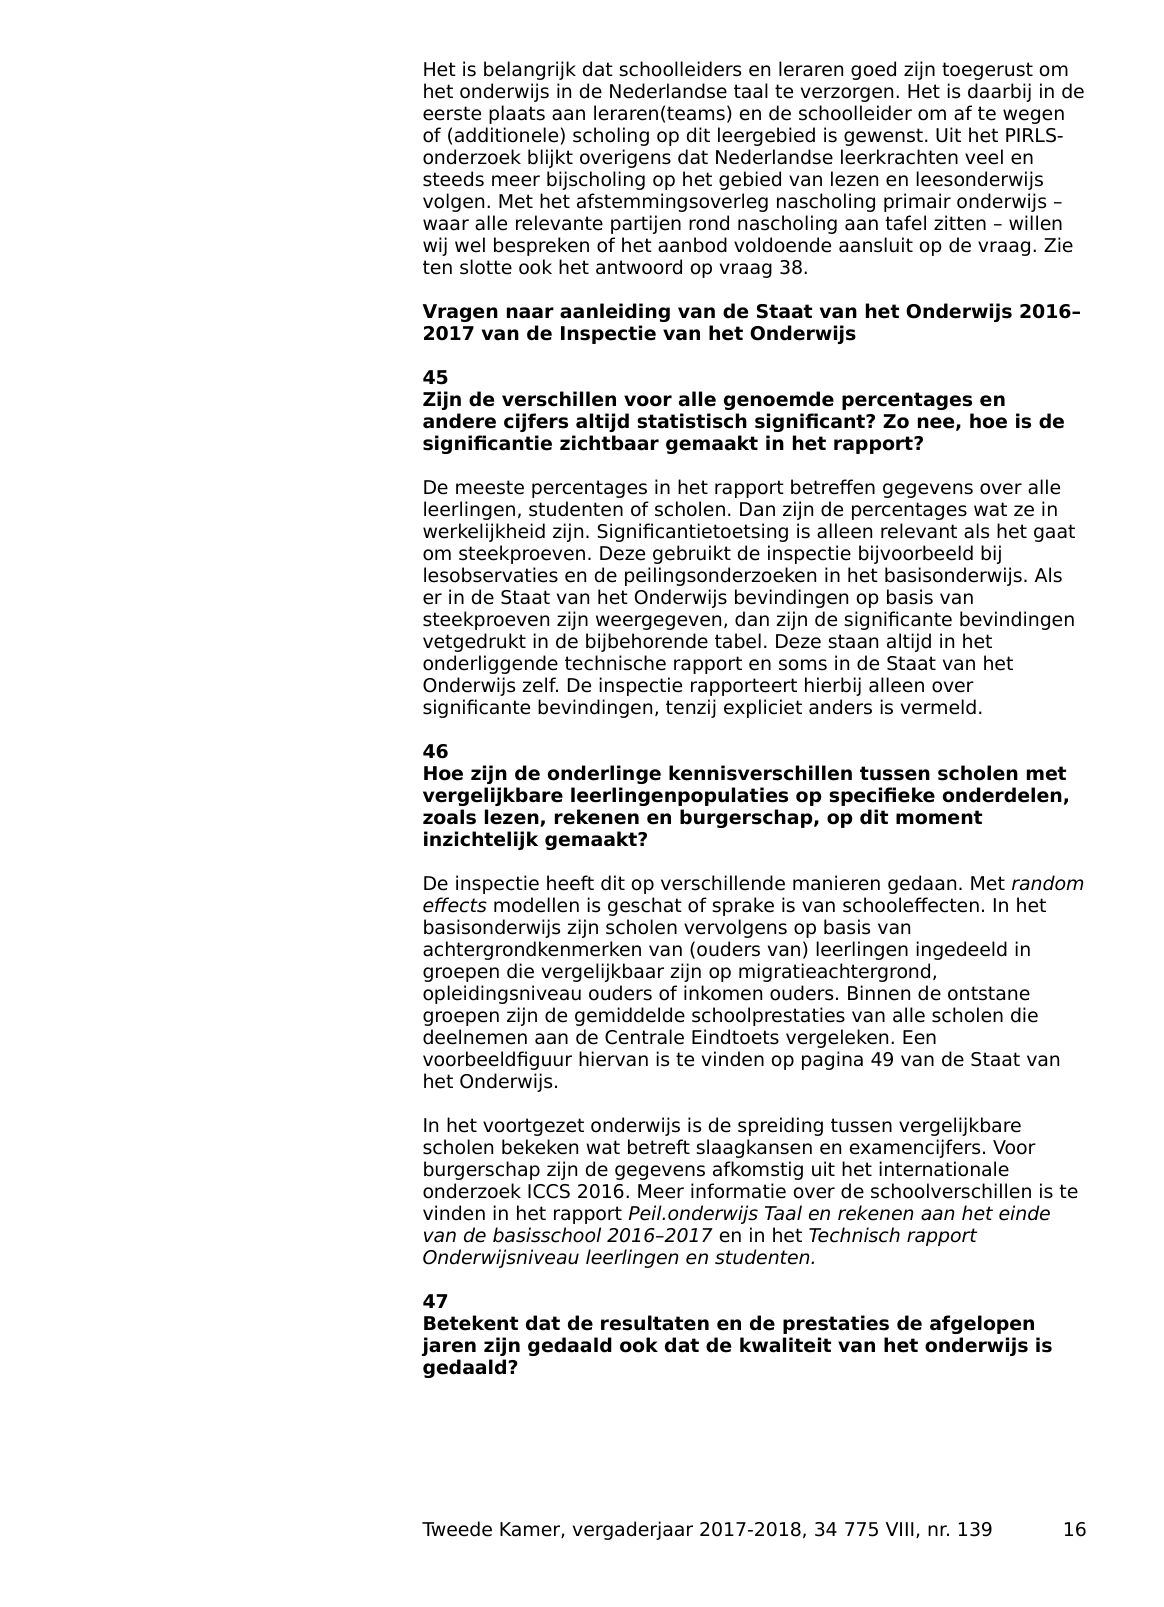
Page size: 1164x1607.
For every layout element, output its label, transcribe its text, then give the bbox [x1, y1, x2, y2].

text In het voortgezet onderwijs is de spreiding tussen vergelijkbare scholen bekeken wat betreft slaagkansen en examencijfers. Voor burgerschap zijn de gegevens afkomstig uit het internationale onderzoek ICCS 2016. Meer informatie over de schoolverschillen is te vinden in het rapport Peil.onderwijs Taal en rekenen aan het einde van de basisschool 2016–2017 en in het Technisch rapport Onderwijsniveau leerlingen en studenten. [422, 1115, 1087, 1269]
text Zijn de verschillen voor alle genoemde percentages en andere cijfers altijd statistisch significant? Zo nee, hoe is de significantie zichtbaar gemaakt in het rapport? [422, 389, 1087, 455]
subtitle Vragen naar aanleiding van de Staat van het Onderwijs 2016–2017 van de Inspectie van het Onderwijs [422, 301, 1087, 345]
text Het is belangrijk dat schoolleiders en leraren goed zijn toegerust om het onderwijs in de Nederlandse taal te verzorgen. Het is daarbij in de eerste plaats aan leraren(teams) en de schoolleider om af te wegen of (additionele) scholing op dit leergebied is gewenst. Uit het PIRLS-onderzoek blijkt overigens dat Nederlandse leerkrachten veel en steeds meer bijscholing op het gebied van lezen en leesonderwijs volgen. Met het afstemmingsoverleg nascholing primair onderwijs – waar alle relevante partijen rond nascholing aan tafel zitten – willen wij wel bespreken of het aanbod voldoende aansluit op de vraag. Zie ten slotte ook het antwoord op vraag 38. [422, 59, 1087, 279]
text De meeste percentages in het rapport betreffen gegevens over alle leerlingen, studenten of scholen. Dan zijn de percentages wat ze in werkelijkheid zijn. Significantietoetsing is alleen relevant als het gaat om steekproeven. Deze gebruikt de inspectie bijvoorbeeld bij lesobservaties en de peilingsonderzoeken in het basisonderwijs. Als er in de Staat van het Onderwijs bevindingen op basis van steekproeven zijn weergegeven, dan zijn de significante bevindingen vetgedrukt in de bijbehorende tabel. Deze staan altijd in het onderliggende technische rapport en soms in de Staat van het Onderwijs zelf. De inspectie rapporteert hierbij alleen over significante bevindingen, tenzij expliciet anders is vermeld. [422, 477, 1087, 719]
text Betekent dat de resultaten en de prestaties de afgelopen jaren zijn gedaald ook dat de kwaliteit van het onderwijs is gedaald? [422, 1313, 1087, 1379]
text 45 [422, 367, 1087, 389]
text De inspectie heeft dit op verschillende manieren gedaan. Met random effects modellen is geschat of sprake is van schooleffecten. In het basisonderwijs zijn scholen vervolgens op basis van achtergrondkenmerken van (ouders van) leerlingen ingedeeld in groepen die vergelijkbaar zijn op migratieachtergrond, opleidingsniveau ouders of inkomen ouders. Binnen de ontstane groepen zijn de gemiddelde schoolprestaties van alle scholen die deelnemen aan de Centrale Eindtoets vergeleken. Een voorbeeldfiguur hiervan is te vinden op pagina 49 van de Staat van het Onderwijs. [422, 873, 1087, 1093]
text Hoe zijn de onderlinge kennisverschillen tussen scholen met vergelijkbare leerlingenpopulaties op specifieke onderdelen, zoals lezen, rekenen en burgerschap, op dit moment inzichtelijk gemaakt? [422, 763, 1087, 851]
text 47 [422, 1291, 1087, 1313]
text 46 [422, 741, 1087, 763]
